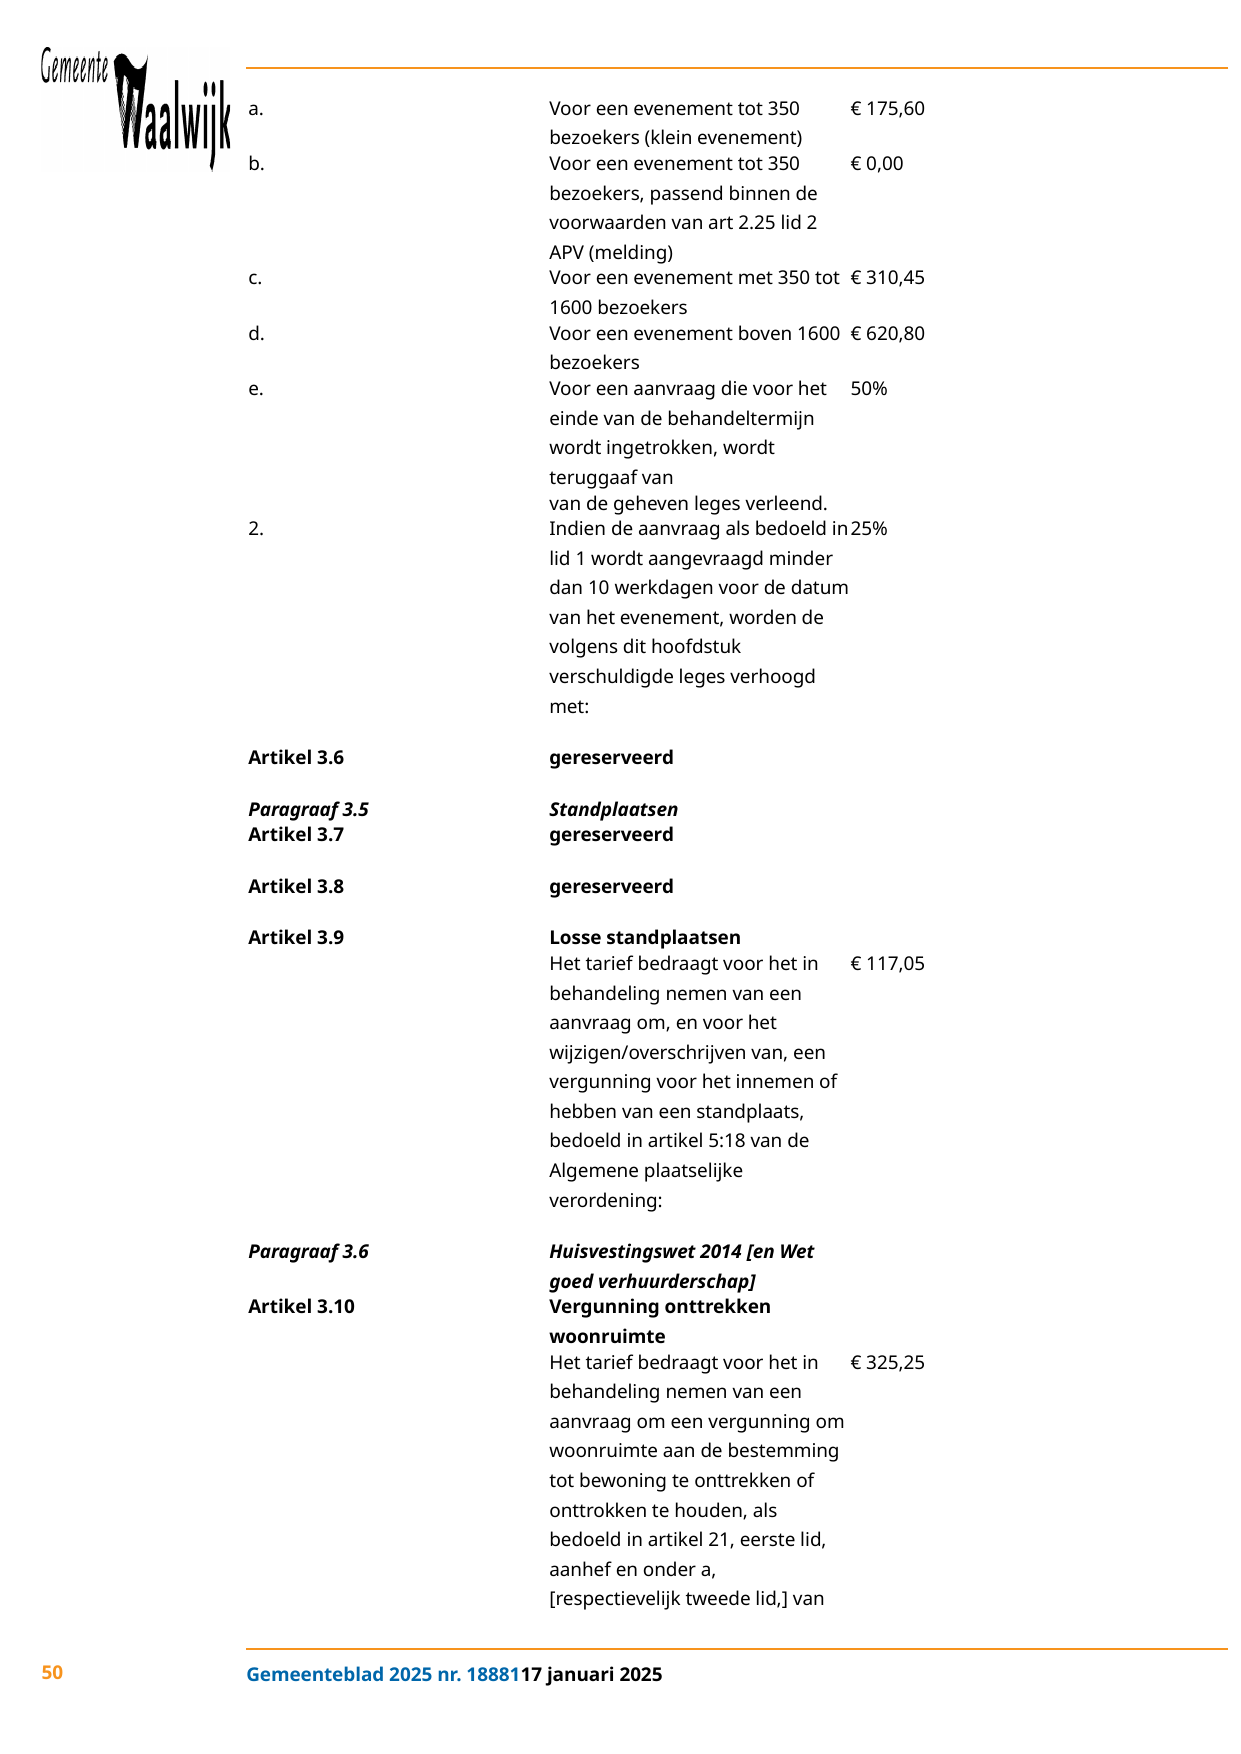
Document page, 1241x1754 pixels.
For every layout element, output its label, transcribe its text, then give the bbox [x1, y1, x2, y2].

table_cell [549, 1213, 850, 1238]
table_cell [850, 822, 1152, 847]
table_cell Artikel 3.8 [248, 873, 549, 899]
table_cell Het tarief bedraagt voor het in behandeling nemen van een aanvraag om, en voor het wijzigen/overschrijven van, een vergunning voor het innemen of hebben van een standplaats, bedoeld in artikel 5:18 van de Algemene plaatselijke verordening: [549, 950, 850, 1213]
table_cell [549, 719, 850, 744]
table_cell [850, 719, 1152, 744]
table_cell € 175,60 [850, 95, 1152, 150]
table_cell € 310,45 [850, 265, 1152, 320]
table_cell [850, 1294, 1152, 1349]
table_cell a. [248, 95, 549, 150]
table_cell e. [248, 375, 549, 490]
table_cell Losse standplaatsen [549, 925, 850, 950]
table_cell Indien de aanvraag als bedoeld in lid 1 wordt aangevraagd minder dan 10 werkdagen voor de datum van het evenement, worden de volgens dit hoofdstuk verschuldigde leges verhoogd met: [549, 515, 850, 719]
table_cell Voor een evenement met 350 tot 1600 bezoekers [549, 265, 850, 320]
table_cell gereserveerd [549, 873, 850, 899]
table_cell [248, 719, 549, 744]
table_cell 25% [850, 515, 1152, 719]
table_cell [850, 899, 1152, 924]
table_cell [248, 950, 549, 1213]
table_cell [248, 1213, 549, 1238]
table_cell Paragraaf 3.6 [248, 1238, 549, 1294]
table_cell Artikel 3.10 [248, 1294, 549, 1349]
table_cell Voor een evenement tot 350 bezoekers (klein evenement) [549, 95, 850, 150]
table_cell [549, 770, 850, 796]
table_cell van de geheven leges verleend. [549, 490, 850, 515]
table_cell b. [248, 150, 549, 264]
table_cell Vergunning onttrekken woonruimte [549, 1294, 850, 1349]
table_cell Voor een evenement boven 1600 bezoekers [549, 320, 850, 375]
table_cell € 325,25 [850, 1349, 1152, 1611]
table_cell Artikel 3.7 [248, 822, 549, 847]
table_cell Artikel 3.6 [248, 744, 549, 770]
table_cell [248, 899, 549, 924]
table_cell [850, 925, 1152, 950]
table_cell [248, 847, 549, 873]
table_cell [549, 899, 850, 924]
table_cell Voor een aanvraag die voor het einde van de behandeltermijn wordt ingetrokken, wordt teruggaaf van [549, 375, 850, 490]
table_cell Huisvestingswet 2014 [en Wet goed verhuurderschap] [549, 1238, 850, 1294]
table_cell [549, 847, 850, 873]
table_cell [850, 770, 1152, 796]
table_cell [248, 770, 549, 796]
table_cell [850, 490, 1152, 515]
table_cell gereserveerd [549, 744, 850, 770]
table_cell [850, 1213, 1152, 1238]
table_cell c. [248, 265, 549, 320]
table_cell Het tarief bedraagt voor het in behandeling nemen van een aanvraag om een vergunning om woonruimte aan de bestemming tot bewoning te onttrekken of onttrokken te houden, als bedoeld in artikel 21, eerste lid, aanhef en onder a, [respectievelijk tweede lid,] van [549, 1349, 850, 1611]
table_cell [850, 873, 1152, 899]
table_cell [850, 1238, 1152, 1294]
table_cell Standplaatsen [549, 796, 850, 822]
table_cell 2. [248, 515, 549, 719]
table_cell [248, 1349, 549, 1611]
table_cell [850, 744, 1152, 770]
table_cell 50% [850, 375, 1152, 490]
table_cell Paragraaf 3.5 [248, 796, 549, 822]
table_cell d. [248, 320, 549, 375]
table_cell [850, 796, 1152, 822]
table_cell € 117,05 [850, 950, 1152, 1213]
table_cell Artikel 3.9 [248, 925, 549, 950]
table_cell Voor een evenement tot 350 bezoekers, passend binnen de voorwaarden van art 2.25 lid 2 APV (melding) [549, 150, 850, 264]
table_cell gereserveerd [549, 822, 850, 847]
table_cell [850, 847, 1152, 873]
table_cell [248, 490, 549, 515]
picture [41, 47, 231, 172]
table_cell € 620,80 [850, 320, 1152, 375]
table_cell € 0,00 [850, 150, 1152, 264]
